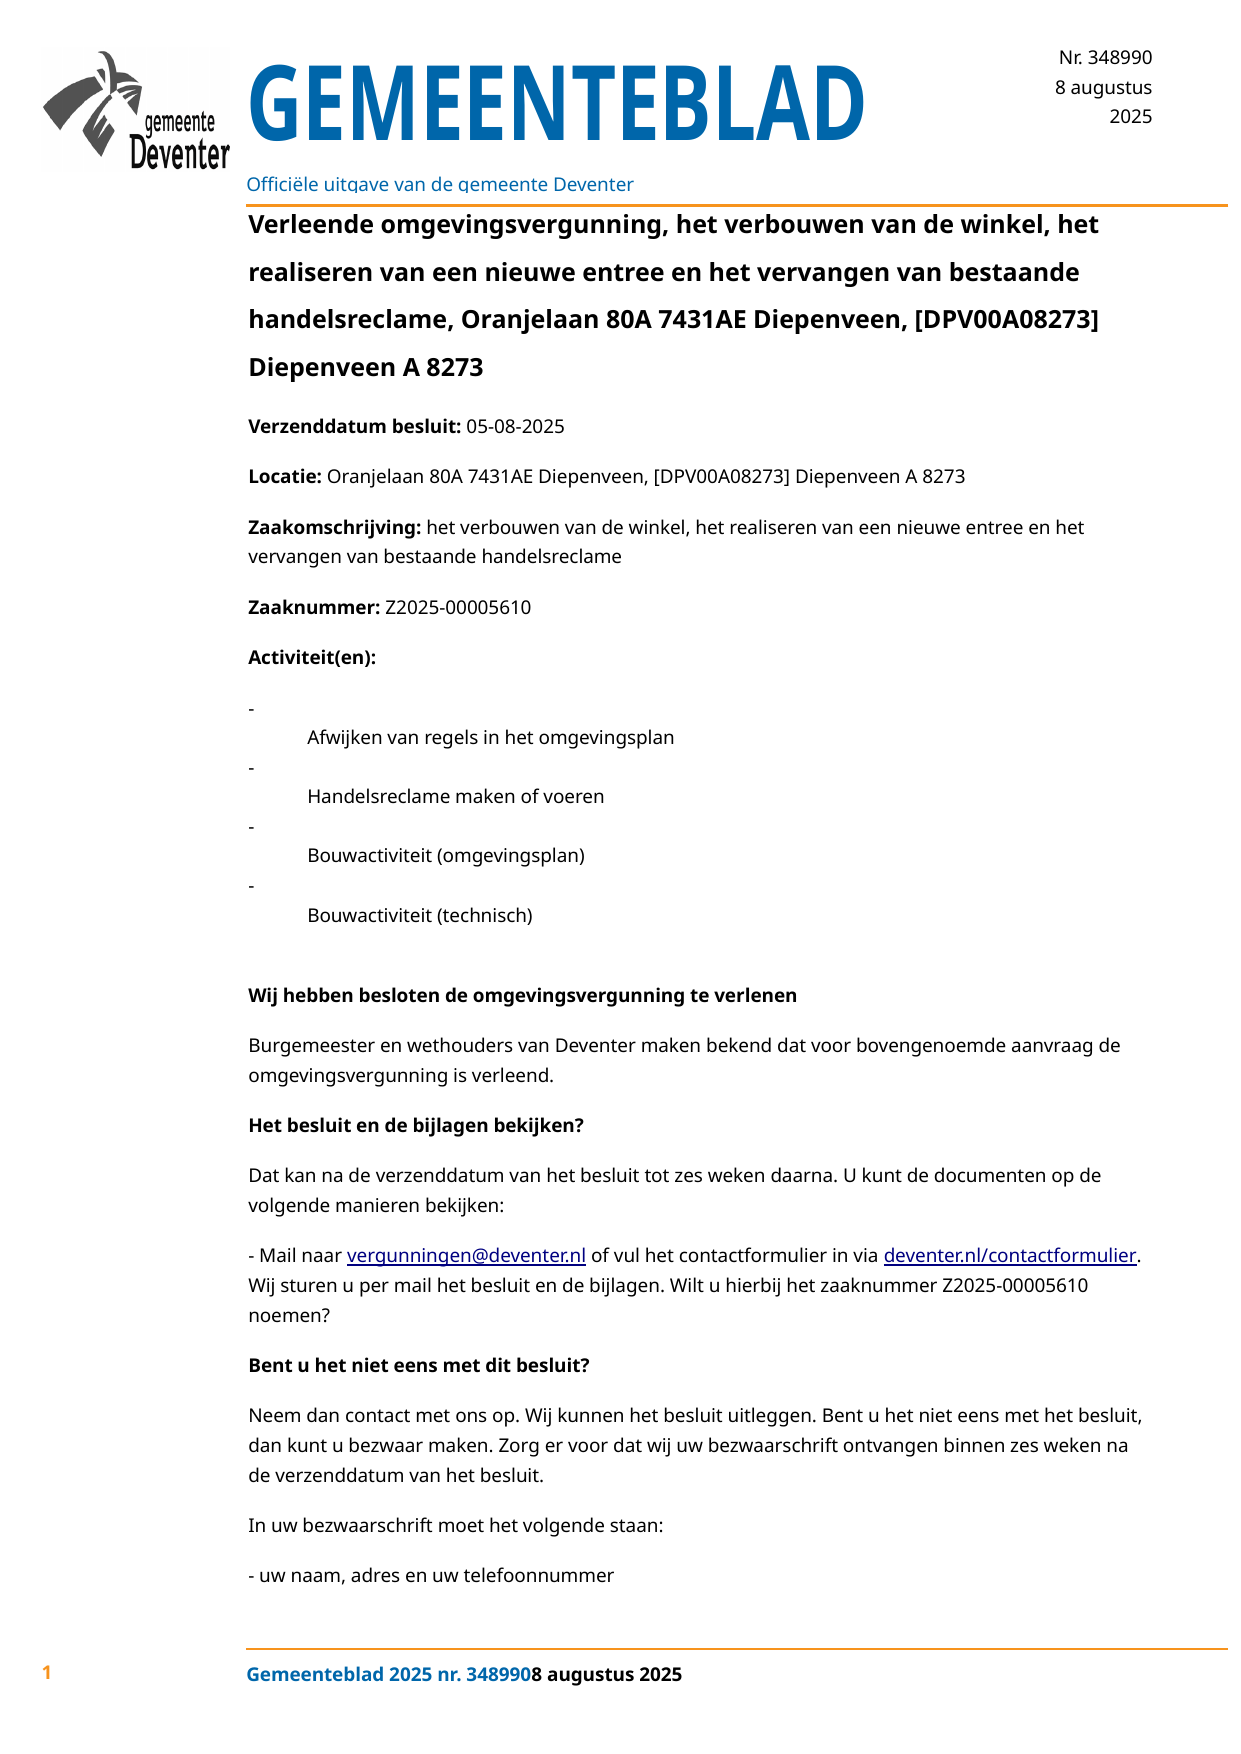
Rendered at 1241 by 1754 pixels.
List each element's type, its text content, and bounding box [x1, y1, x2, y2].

text Bent u het niet eens met dit besluit? [248, 1352, 1152, 1378]
list Bouwactiviteit (technisch) [248, 902, 1152, 928]
text Het besluit en de bijlagen bekijken? [248, 1112, 1152, 1138]
text Locatie: Oranjelaan 80A 7431AE Diepenveen, [DPV00A08273] Diepenveen A 8273 [248, 463, 1152, 489]
text - uw naam, adres en uw telefoonnummer [248, 1563, 1152, 1588]
text Dat kan na de verzenddatum van het besluit tot zes weken daarna. U kunt de documenten op de volgende manieren bekijken: [248, 1163, 1152, 1218]
text Zaaknummer: Z2025-00005610 [248, 594, 1152, 620]
text - Mail naar vergunningen@deventer.nl of vul het contactformulier in via deventer.nl/contactformulier. Wij sturen u per mail het besluit en de bijlagen. Wilt u hierbij het zaaknummer Z2025-00005610 noemen? [248, 1243, 1152, 1328]
text Neem dan contact met ons op. Wij kunnen het besluit uitleggen. Bent u het niet eens met het besluit, dan kunt u bezwaar maken. Zorg er voor dat wij uw bezwaarschrift ontvangen binnen zes weken na de verzenddatum van het besluit. [248, 1403, 1152, 1488]
text Wij hebben besloten de omgevingsvergunning te verlenen [248, 982, 1152, 1008]
picture [41, 47, 231, 172]
list Afwijken van regels in het omgevingsplan [248, 724, 1152, 750]
text Activiteit(en): [248, 644, 1152, 670]
text Verleende omgevingsvergunning, het verbouwen van de winkel, het realiseren van een nieuwe entree en het vervangen van bestaande handelsreclame, Oranjelaan 80A 7431AE Diepenveen, [DPV00A08273] Diepenveen A 8273 [248, 207, 1152, 384]
text Burgemeester en wethouders van Deventer maken bekend dat voor bovengenoemde aanvraag de omgevingsvergunning is verleend. [248, 1032, 1152, 1088]
text In uw bezwaarschrift moet het volgende staan: [248, 1512, 1152, 1538]
text Verzenddatum besluit: 05-08-2025 [248, 413, 1152, 439]
list Bouwactiviteit (omgevingsplan) [248, 843, 1152, 868]
list Handelsreclame maken of voeren [248, 783, 1152, 809]
text Zaakomschrijving: het verbouwen van de winkel, het realiseren van een nieuwe entree en het vervangen van bestaande handelsreclame [248, 514, 1152, 569]
